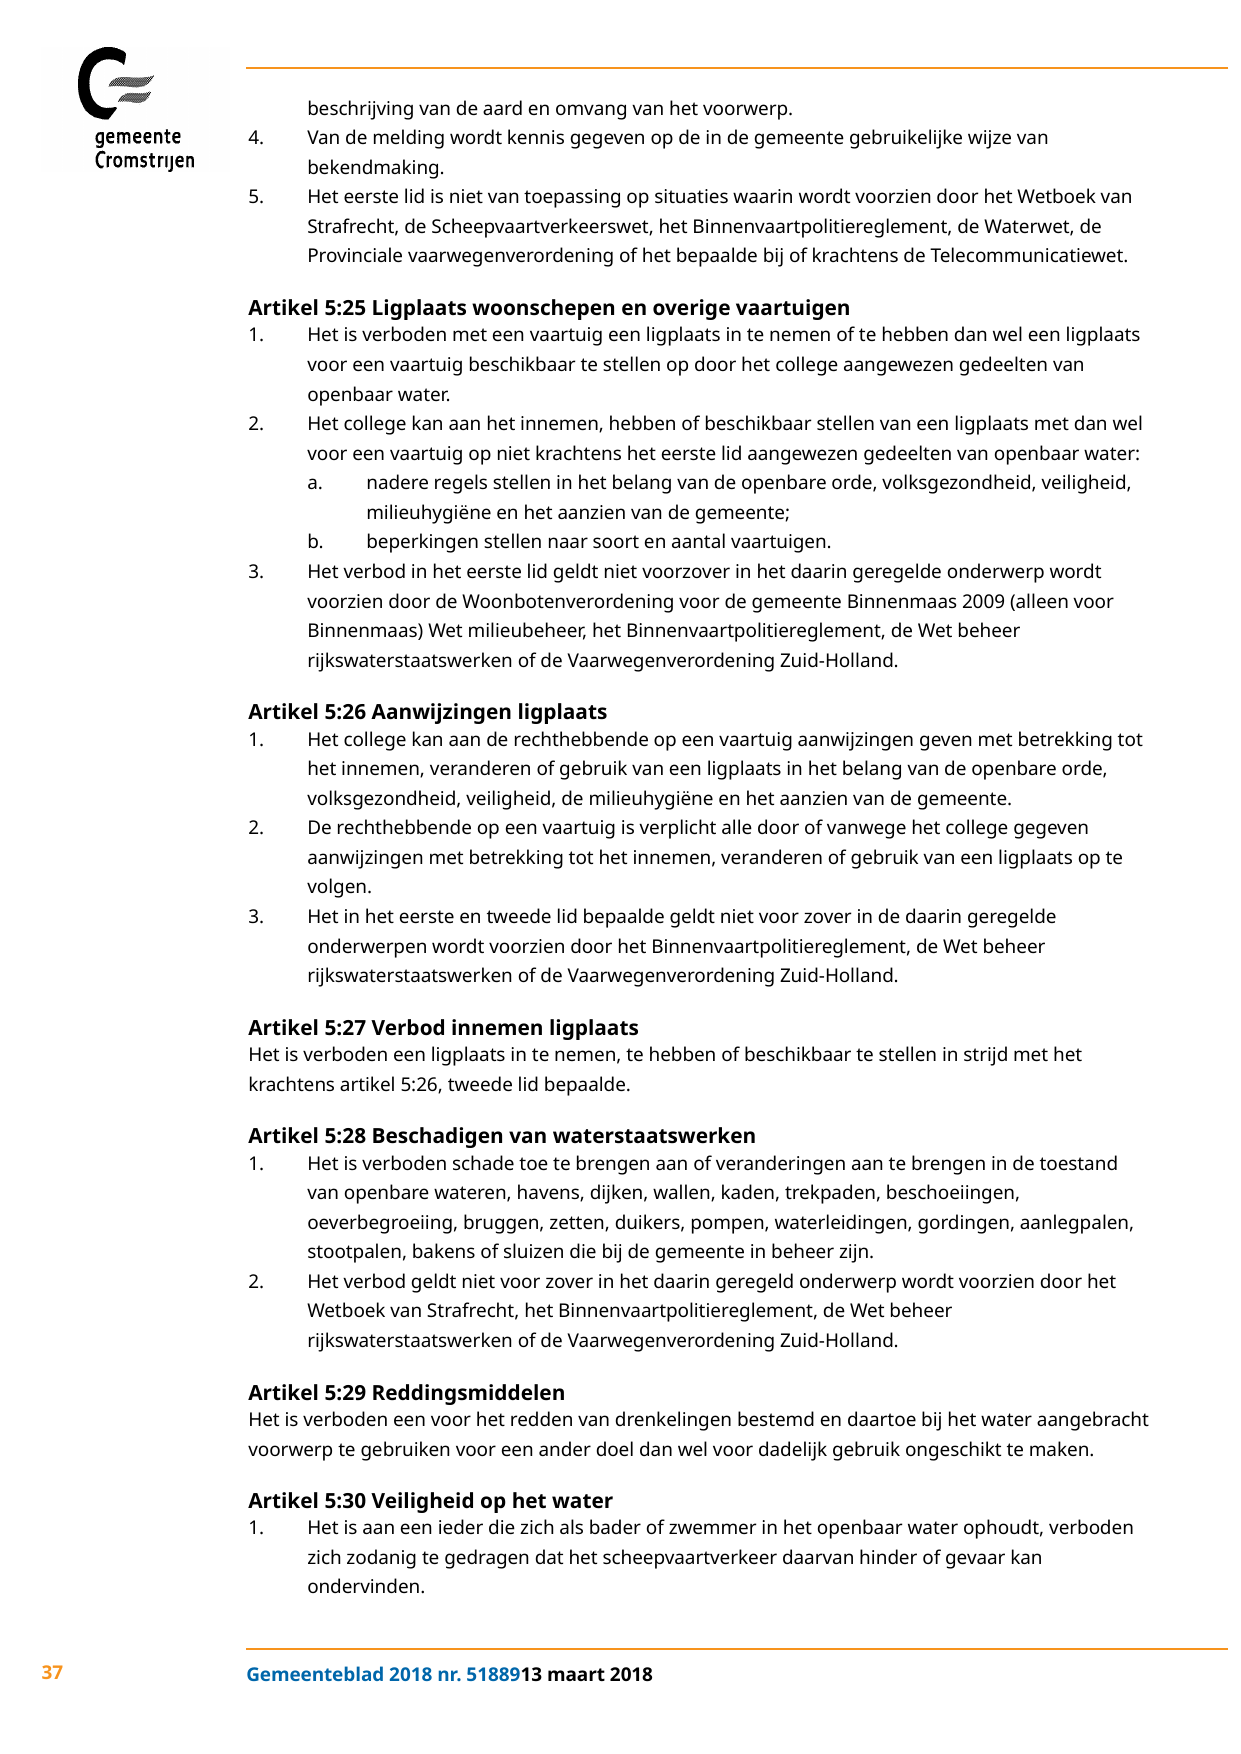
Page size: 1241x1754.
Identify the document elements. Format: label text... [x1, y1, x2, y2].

text Het is verboden een ligplaats in te nemen, te hebben of beschikbaar te stellen in strijd met het krachtens artikel 5:26, tweede lid bepaalde. [248, 1041, 1152, 1097]
picture [41, 47, 231, 172]
list Het college kan aan de rechthebbende op een vaartuig aanwijzingen geven met betrekking tot het innemen, veranderen of gebruik van een ligplaats in het belang van de openbare orde, volksgezondheid, veiligheid, de milieuhygiëne en het aanzien van de gemeente. [248, 726, 1152, 811]
list beschrijving van de aard en omvang van het voorwerp. [248, 95, 1152, 121]
list Het in het eerste en tweede lid bepaalde geldt niet voor zover in de daarin geregelde onderwerpen wordt voorzien door het Binnenvaartpolitiereglement, de Wet beheer rijkswaterstaatswerken of de Vaarwegenverordening Zuid-Holland. [248, 903, 1152, 988]
text Artikel 5:28 Beschadigen van waterstaatswerken [248, 1121, 1152, 1150]
list De rechthebbende op een vaartuig is verplicht alle door of vanwege het college gegeven aanwijzingen met betrekking tot het innemen, veranderen of gebruik van een ligplaats op te volgen. [248, 814, 1152, 899]
list Het is verboden schade toe te brengen aan of veranderingen aan te brengen in de toestand van openbare wateren, havens, dijken, wallen, kaden, trekpaden, beschoeiingen, oeverbegroeiing, bruggen, zetten, duikers, pompen, waterleidingen, gordingen, aanlegpalen, stootpalen, bakens of sluizen die bij de gemeente in beheer zijn. [248, 1150, 1152, 1264]
list Het is verboden met een vaartuig een ligplaats in te nemen of te hebben dan wel een ligplaats voor een vaartuig beschikbaar te stellen op door het college aangewezen gedeelten van openbaar water. [248, 322, 1152, 406]
list Het verbod geldt niet voor zover in het daarin geregeld onderwerp wordt voorzien door het Wetboek van Strafrecht, het Binnenvaartpolitiereglement, de Wet beheer rijkswaterstaatswerken of de Vaarwegenverordening Zuid-Holland. [248, 1268, 1152, 1353]
text Artikel 5:27 Verbod innemen ligplaats [248, 1013, 1152, 1041]
list beperkingen stellen naar soort en aantal vaartuigen. [307, 529, 1152, 554]
text Artikel 5:29 Reddingsmiddelen [248, 1378, 1152, 1406]
list nadere regels stellen in het belang van de openbare orde, volksgezondheid, veiligheid, milieuhygiëne en het aanzien van de gemeente; [307, 469, 1152, 525]
list Het verbod in het eerste lid geldt niet voorzover in het daarin geregelde onderwerp wordt voorzien door de Woonbotenverordening voor de gemeente Binnenmaas 2009 (alleen voor Binnenmaas) Wet milieubeheer, het Binnenvaartpolitiereglement, de Wet beheer rijkswaterstaatswerken of de Vaarwegenverordening Zuid-Holland. [248, 558, 1152, 673]
text Artikel 5:26 Aanwijzingen ligplaats [248, 697, 1152, 726]
text Artikel 5:25 Ligplaats woonschepen en overige vaartuigen [248, 293, 1152, 322]
list Van de melding wordt kennis gegeven op de in de gemeente gebruikelijke wijze van bekendmaking. [248, 124, 1152, 180]
list Het is aan een ieder die zich als bader of zwemmer in het openbaar water ophoudt, verboden zich zodanig te gedragen dat het scheepvaartverkeer daarvan hinder of gevaar kan ondervinden. [248, 1514, 1152, 1599]
list Het college kan aan het innemen, hebben of beschikbaar stellen van een ligplaats met dan wel voor een vaartuig op niet krachtens het eerste lid aangewezen gedeelten van openbaar water: [248, 410, 1152, 466]
text Het is verboden een voor het redden van drenkelingen bestemd en daartoe bij het water aangebracht voorwerp te gebruiken voor een ander doel dan wel voor dadelijk gebruik ongeschikt te maken. [248, 1406, 1152, 1461]
list Het eerste lid is niet van toepassing op situaties waarin wordt voorzien door het Wetboek van Strafrecht, de Scheepvaartverkeerswet, het Binnenvaartpolitiereglement, de Waterwet, de Provinciale vaarwegenverordening of het bepaalde bij of krachtens de Telecommunicatiewet. [248, 183, 1152, 268]
text Artikel 5:30 Veiligheid op het water [248, 1486, 1152, 1514]
